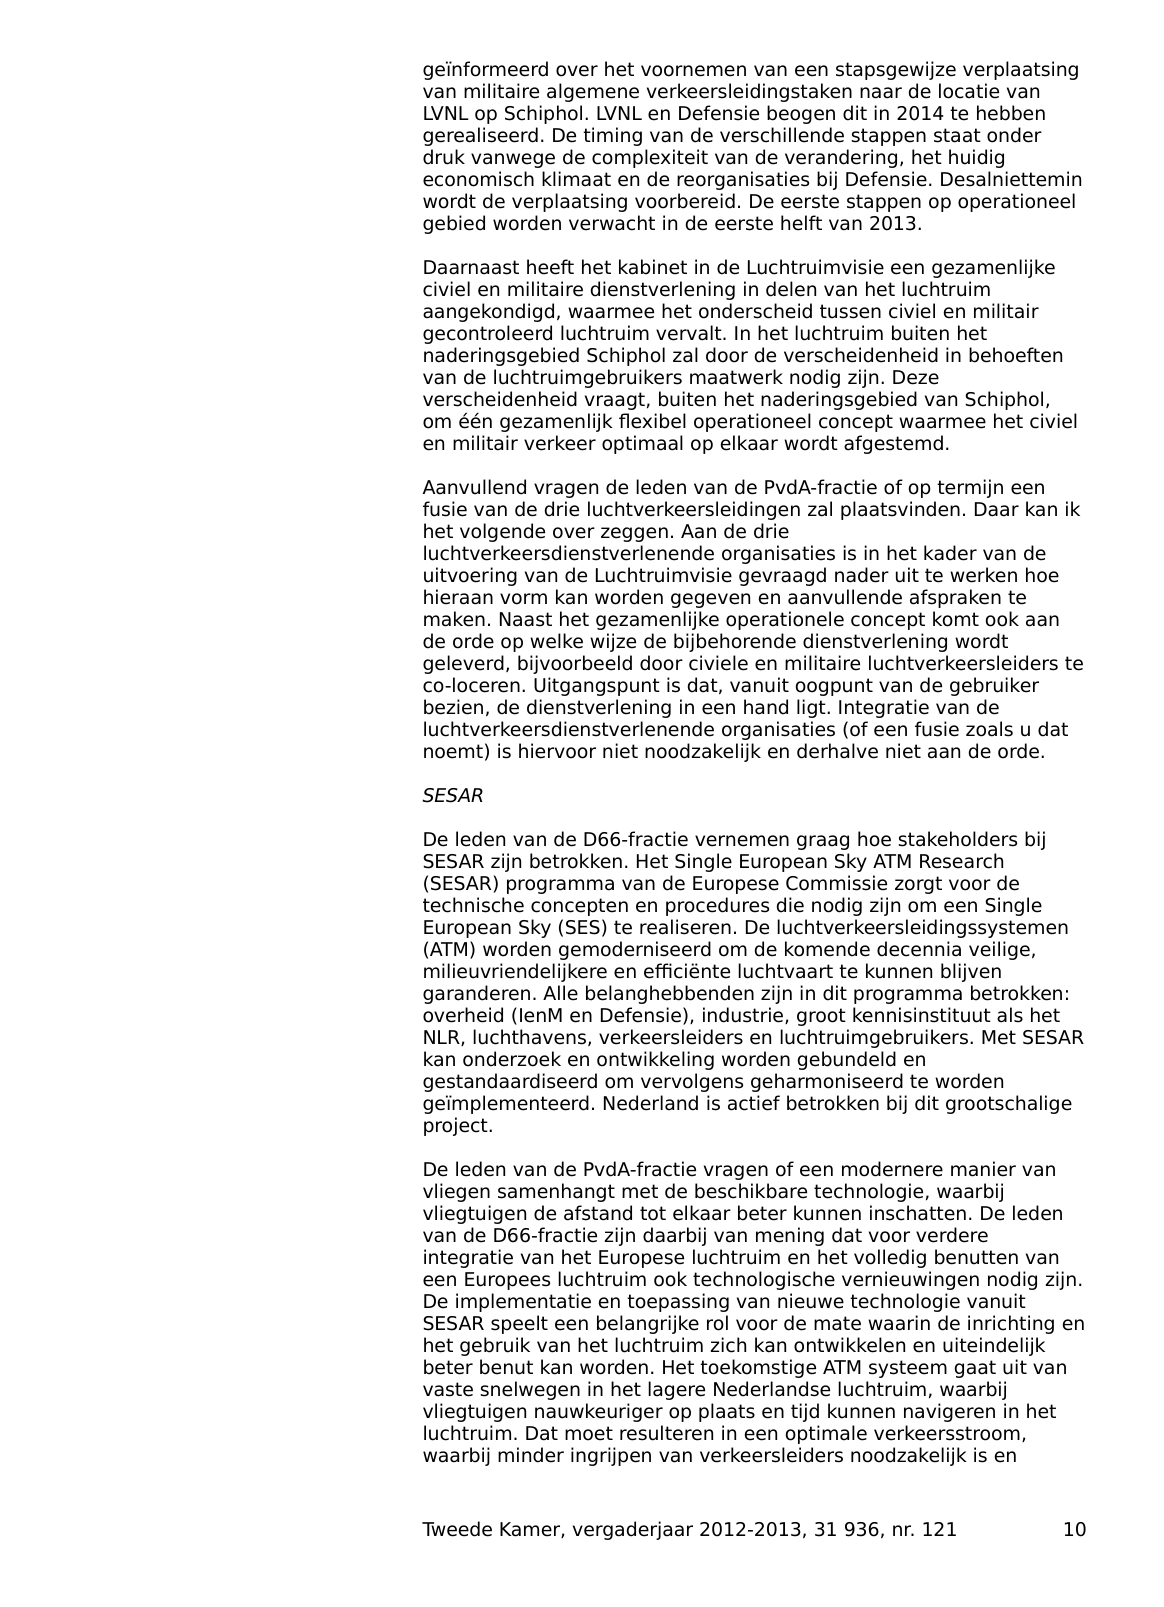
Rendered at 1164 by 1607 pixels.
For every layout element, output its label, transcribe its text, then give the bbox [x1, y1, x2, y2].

text De leden van de PvdA-fractie vragen of een modernere manier van vliegen samenhangt met de beschikbare technologie, waarbij vliegtuigen de afstand tot elkaar beter kunnen inschatten. De leden van de D66-fractie zijn daarbij van mening dat voor verdere integratie van het Europese luchtruim en het volledig benutten van een Europees luchtruim ook technologische vernieuwingen nodig zijn. De implementatie en toepassing van nieuwe technologie vanuit SESAR speelt een belangrijke rol voor de mate waarin de inrichting en het gebruik van het luchtruim zich kan ontwikkelen en uiteindelijk beter benut kan worden. Het toekomstige ATM systeem gaat uit van vaste snelwegen in het lagere Nederlandse luchtruim, waarbij vliegtuigen nauwkeuriger op plaats en tijd kunnen navigeren in het luchtruim. Dat moet resulteren in een optimale verkeersstroom, waarbij minder ingrijpen van verkeersleiders noodzakelijk is en [422, 1159, 1087, 1467]
text geïnformeerd over het voornemen van een stapsgewijze verplaatsing van militaire algemene verkeersleidingstaken naar de locatie van LVNL op Schiphol. LVNL en Defensie beogen dit in 2014 te hebben gerealiseerd. De timing van de verschillende stappen staat onder druk vanwege de complexiteit van de verandering, het huidig economisch klimaat en de reorganisaties bij Defensie. Desalniettemin wordt de verplaatsing voorbereid. De eerste stappen op operationeel gebied worden verwacht in de eerste helft van 2013. [422, 59, 1087, 235]
text De leden van de D66-fractie vernemen graag hoe stakeholders bij SESAR zijn betrokken. Het Single European Sky ATM Research (SESAR) programma van de Europese Commissie zorgt voor de technische concepten en procedures die nodig zijn om een Single European Sky (SES) te realiseren. De luchtverkeersleidingssystemen (ATM) worden gemoderniseerd om de komende decennia veilige, milieuvriendelijkere en efficiënte luchtvaart te kunnen blijven garanderen. Alle belanghebbenden zijn in dit programma betrokken: overheid (IenM en Defensie), industrie, groot kennisinstituut als het NLR, luchthavens, verkeersleiders en luchtruimgebruikers. Met SESAR kan onderzoek en ontwikkeling worden gebundeld en gestandaardiseerd om vervolgens geharmoniseerd te worden geïmplementeerd. Nederland is actief betrokken bij dit grootschalige project. [422, 829, 1087, 1137]
text Daarnaast heeft het kabinet in de Luchtruimvisie een gezamenlijke civiel en militaire dienstverlening in delen van het luchtruim aangekondigd, waarmee het onderscheid tussen civiel en militair gecontroleerd luchtruim vervalt. In het luchtruim buiten het naderingsgebied Schiphol zal door de verscheidenheid in behoeften van de luchtruimgebruikers maatwerk nodig zijn. Deze verscheidenheid vraagt, buiten het naderingsgebied van Schiphol, om één gezamenlijk flexibel operationeel concept waarmee het civiel en militair verkeer optimaal op elkaar wordt afgestemd. [422, 257, 1087, 455]
text Aanvullend vragen de leden van de PvdA-fractie of op termijn een fusie van de drie luchtverkeersleidingen zal plaatsvinden. Daar kan ik het volgende over zeggen. Aan de drie luchtverkeersdienstverlenende organisaties is in het kader van de uitvoering van de Luchtruimvisie gevraagd nader uit te werken hoe hieraan vorm kan worden gegeven en aanvullende afspraken te maken. Naast het gezamenlijke operationele concept komt ook aan de orde op welke wijze de bijbehorende dienstverlening wordt geleverd, bijvoorbeeld door civiele en militaire luchtverkeersleiders te co-loceren. Uitgangspunt is dat, vanuit oogpunt van de gebruiker bezien, de dienstverlening in een hand ligt. Integratie van de luchtverkeersdienstverlenende organisaties (of een fusie zoals u dat noemt) is hiervoor niet noodzakelijk en derhalve niet aan de orde. [422, 477, 1087, 763]
subtitle SESAR [422, 785, 1087, 807]
